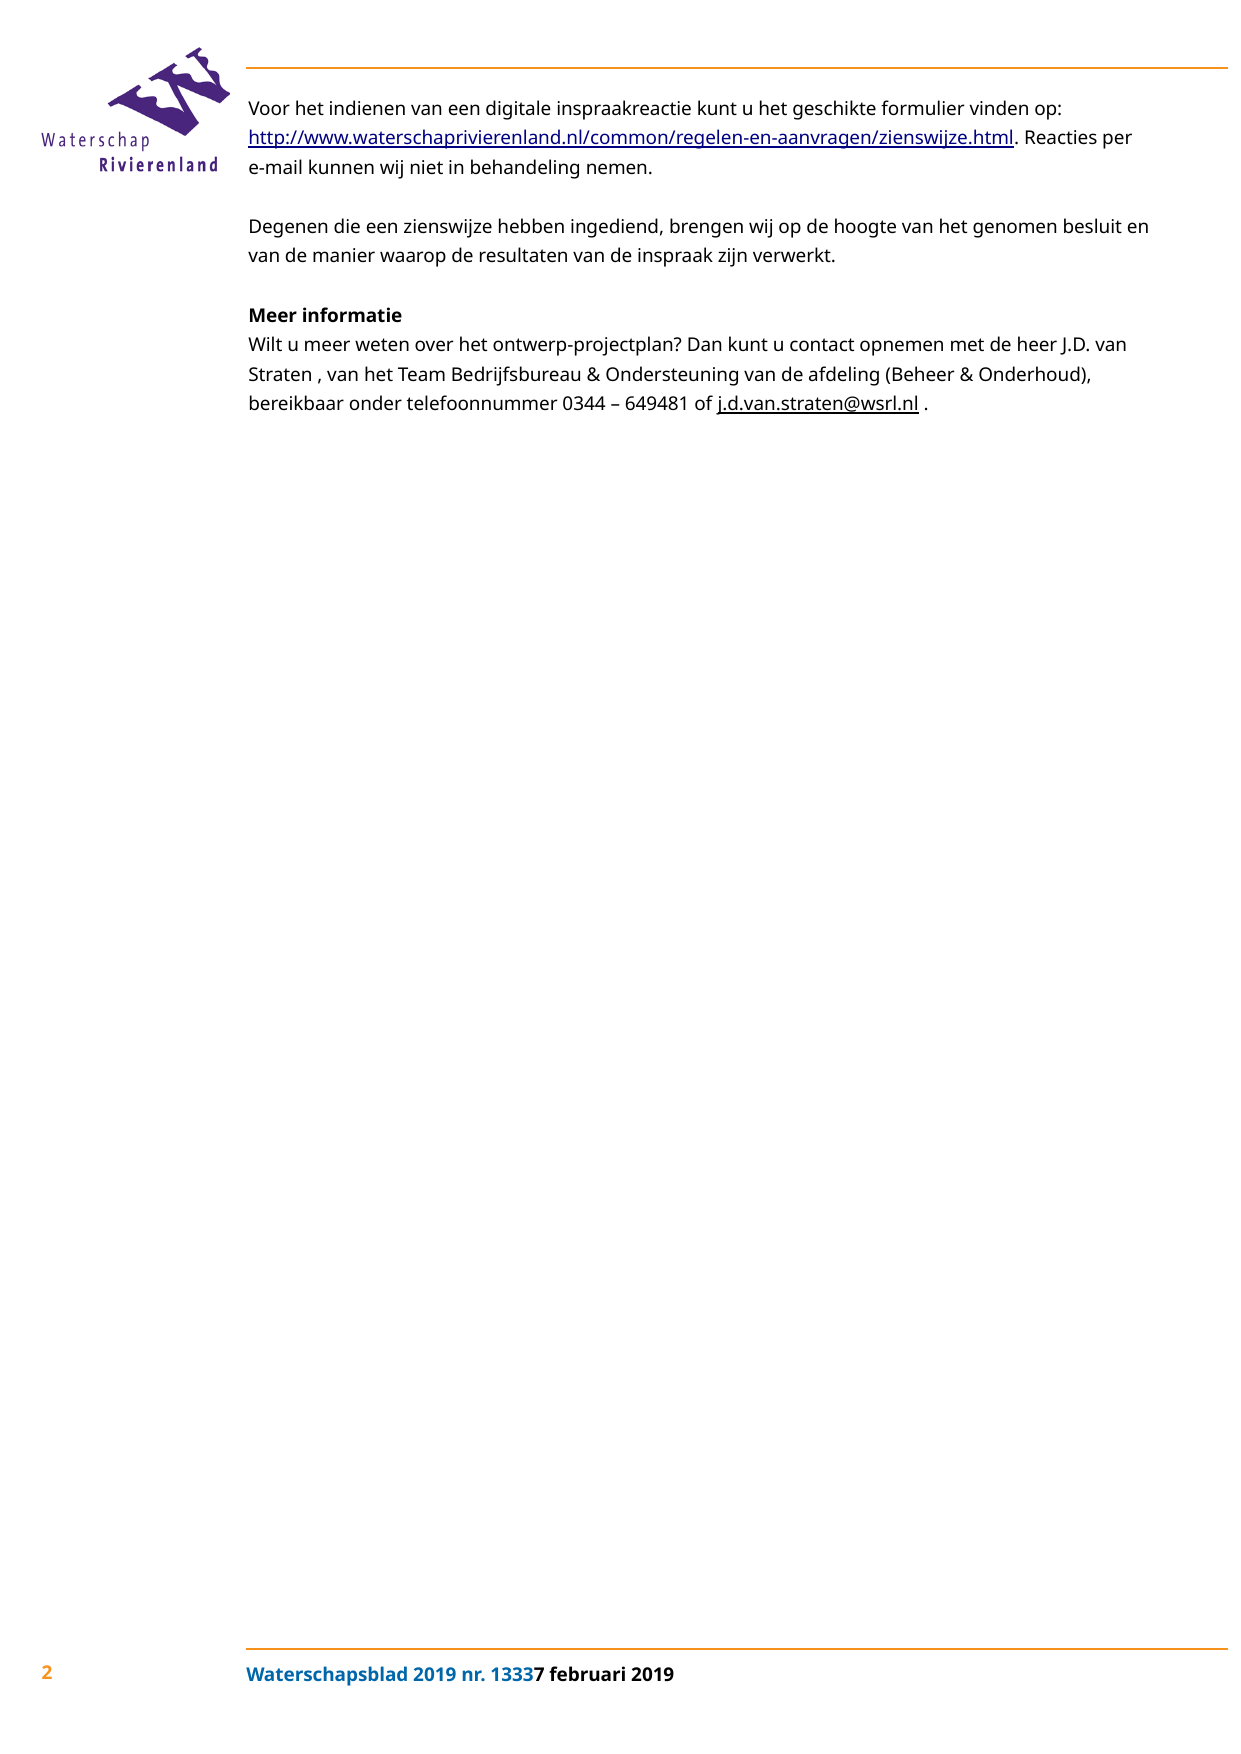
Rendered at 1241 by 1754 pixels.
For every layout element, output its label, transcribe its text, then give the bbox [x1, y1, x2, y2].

text Wilt u meer weten over het ontwerp-projectplan? Dan kunt u contact opnemen met de heer J.D. van Straten , van het Team Bedrijfsbureau & Ondersteuning van de afdeling (Beheer & Onderhoud), bereikbaar onder telefoonnummer 0344 – 649481 of j.d.van.straten@wsrl.nl . [248, 331, 1152, 416]
text Voor het indienen van een digitale inspraakreactie kunt u het geschikte formulier vinden op: http://www.waterschaprivierenland.nl/common/regelen-en-aanvragen/zienswijze.html. Reacties per e-mail kunnen wij niet in behandeling nemen. [248, 95, 1152, 180]
picture [41, 47, 231, 172]
text Meer informatie [248, 302, 1152, 328]
text Degenen die een zienswijze hebben ingediend, brengen wij op de hoogte van het genomen besluit en van de manier waarop de resultaten van de inspraak zijn verwerkt. [248, 213, 1152, 268]
